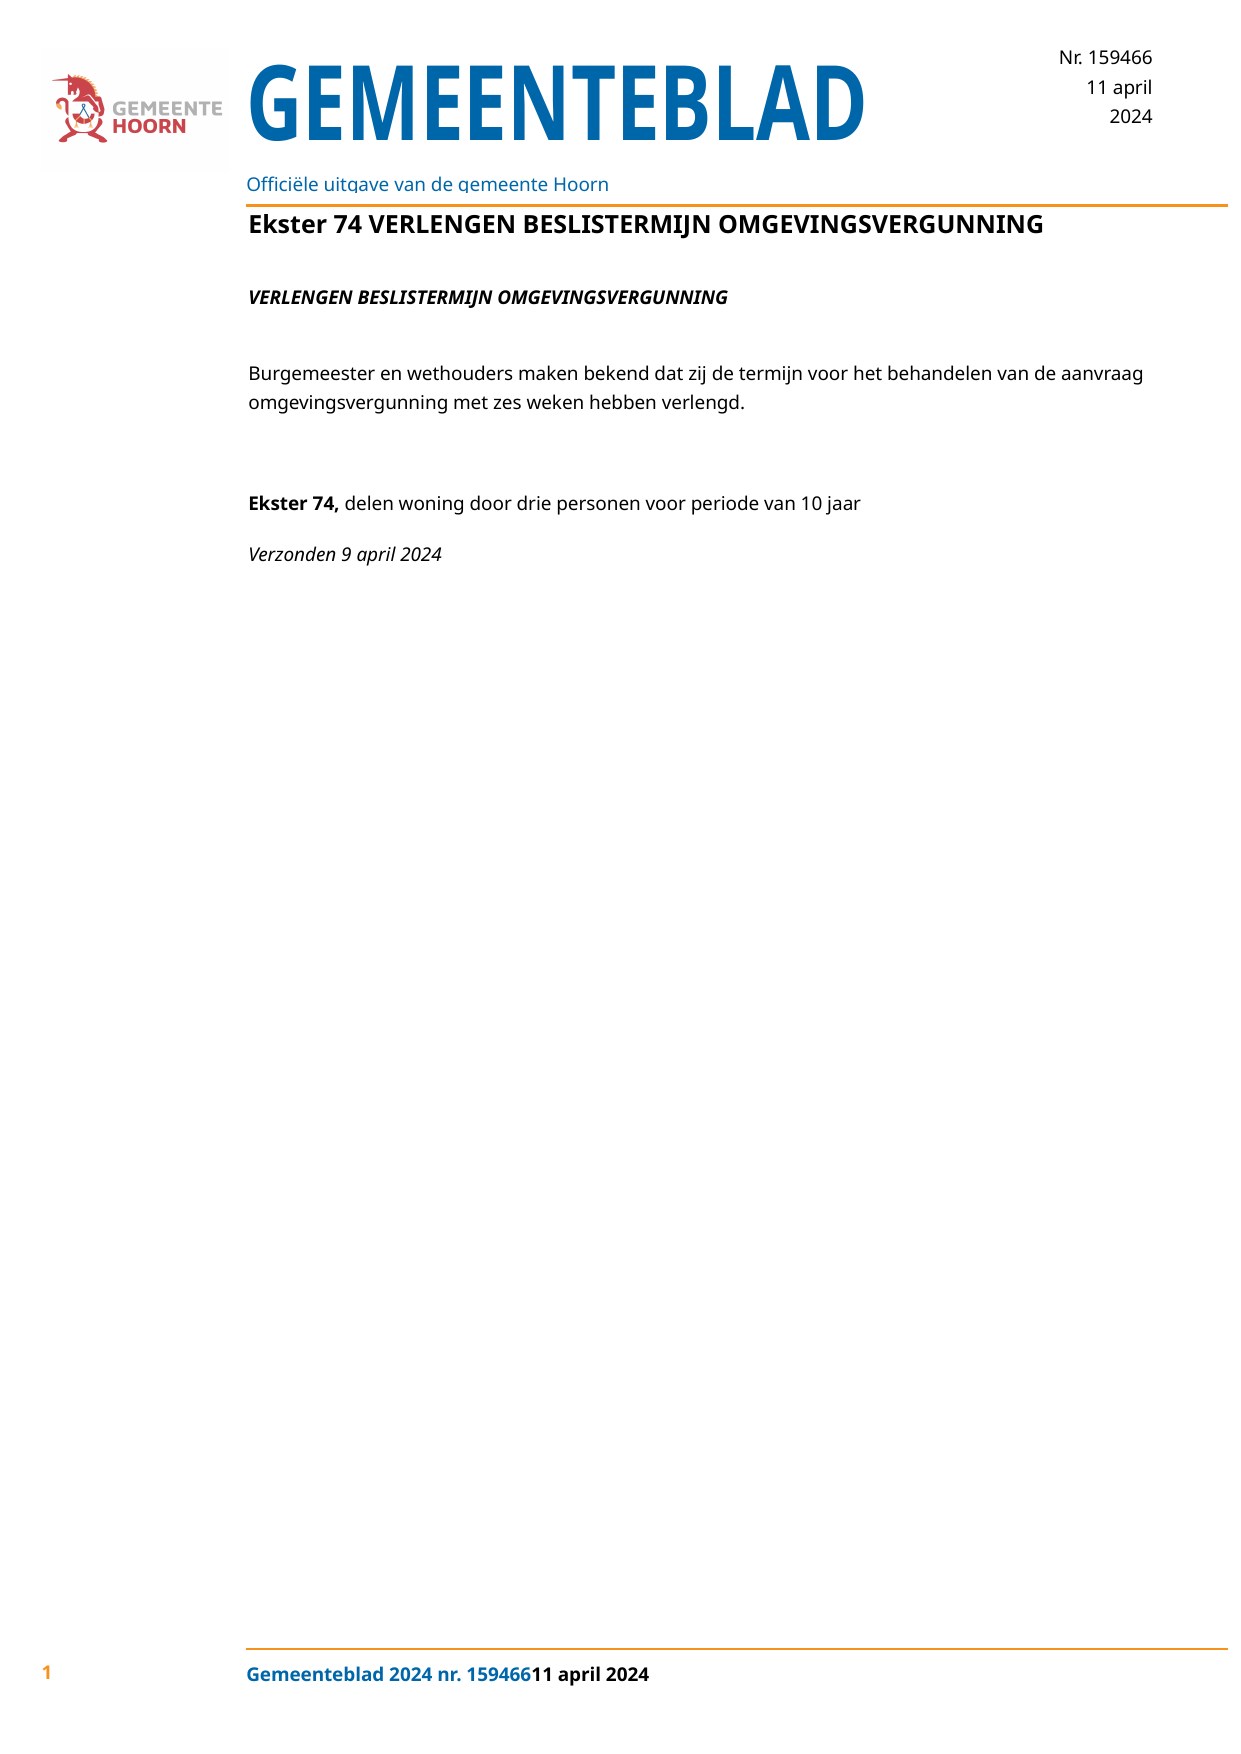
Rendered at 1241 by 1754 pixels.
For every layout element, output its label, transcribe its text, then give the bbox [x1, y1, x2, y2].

text Ekster 74, delen woning door drie personen voor periode van 10 jaar [248, 490, 1152, 516]
text VERLENGEN BESLISTERMIJN OMGEVINGSVERGUNNING [248, 284, 1152, 309]
text Ekster 74 VERLENGEN BESLISTERMIJN OMGEVINGSVERGUNNING [248, 207, 1152, 241]
text Burgemeester en wethouders maken bekend dat zij de termijn voor het behandelen van de aanvraag omgevingsvergunning met zes weken hebben verlengd. [248, 360, 1152, 415]
picture [41, 47, 231, 172]
text Verzonden 9 april 2024 [248, 541, 1152, 567]
